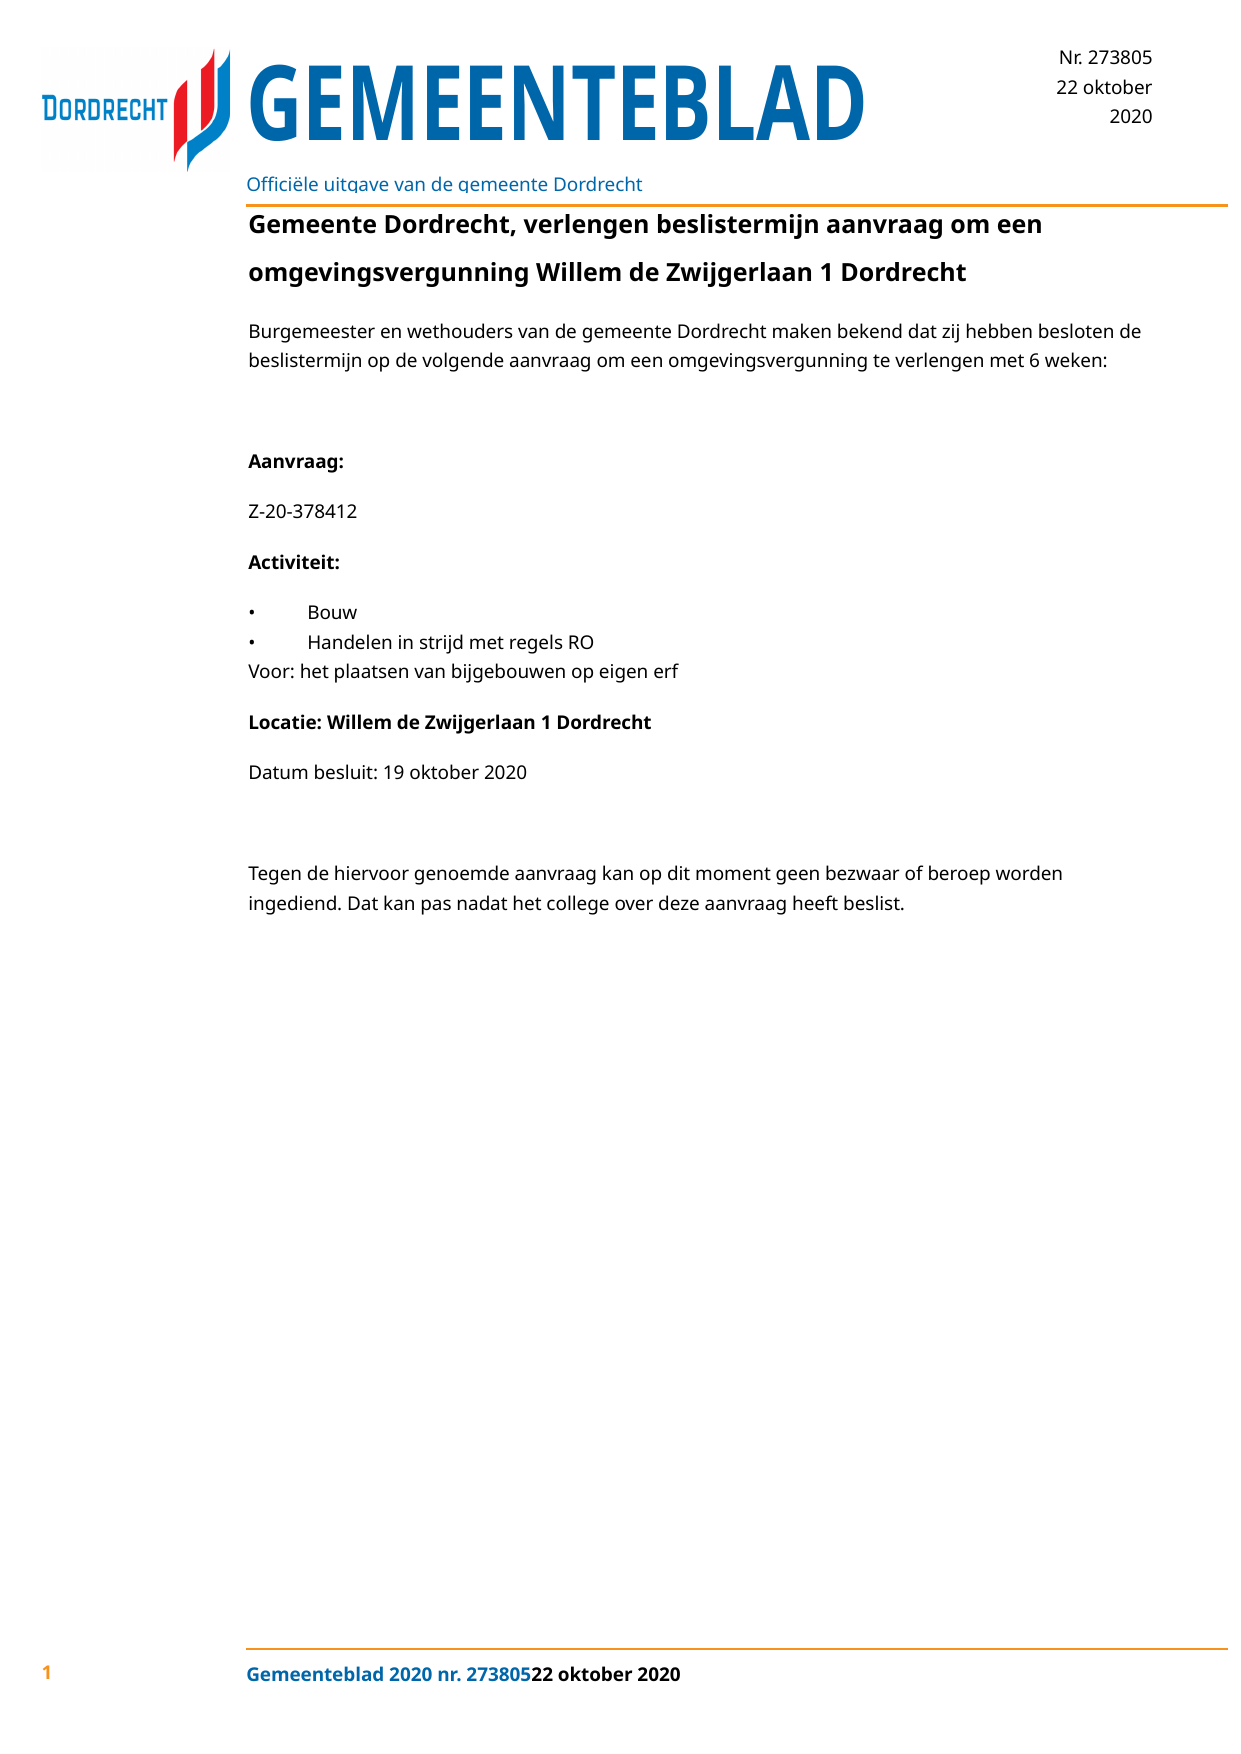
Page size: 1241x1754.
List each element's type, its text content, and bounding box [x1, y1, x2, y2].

picture [41, 47, 231, 172]
text Locatie: Willem de Zwijgerlaan 1 Dordrecht [248, 709, 1152, 735]
text Aanvraag: [248, 448, 1152, 474]
text Voor: het plaatsen van bijgebouwen op eigen erf [248, 659, 1152, 684]
text Gemeente Dordrecht, verlengen beslistermijn aanvraag om een omgevingsvergunning Willem de Zwijgerlaan 1 Dordrecht [248, 207, 1152, 288]
text Datum besluit: 19 oktober 2020 [248, 759, 1152, 785]
text Z-20-378412 [248, 499, 1152, 524]
text Burgemeester en wethouders van de gemeente Dordrecht maken bekend dat zij hebben besloten de beslistermijn op de volgende aanvraag om een omgevingsvergunning te verlengen met 6 weken: [248, 318, 1152, 373]
list Bouw [248, 599, 1152, 625]
text Tegen de hiervoor genoemde aanvraag kan op dit moment geen bezwaar of beroep worden ingediend. Dat kan pas nadat het college over deze aanvraag heeft beslist. [248, 860, 1152, 916]
list Handelen in strijd met regels RO [248, 629, 1152, 655]
text Activiteit: [248, 549, 1152, 575]
